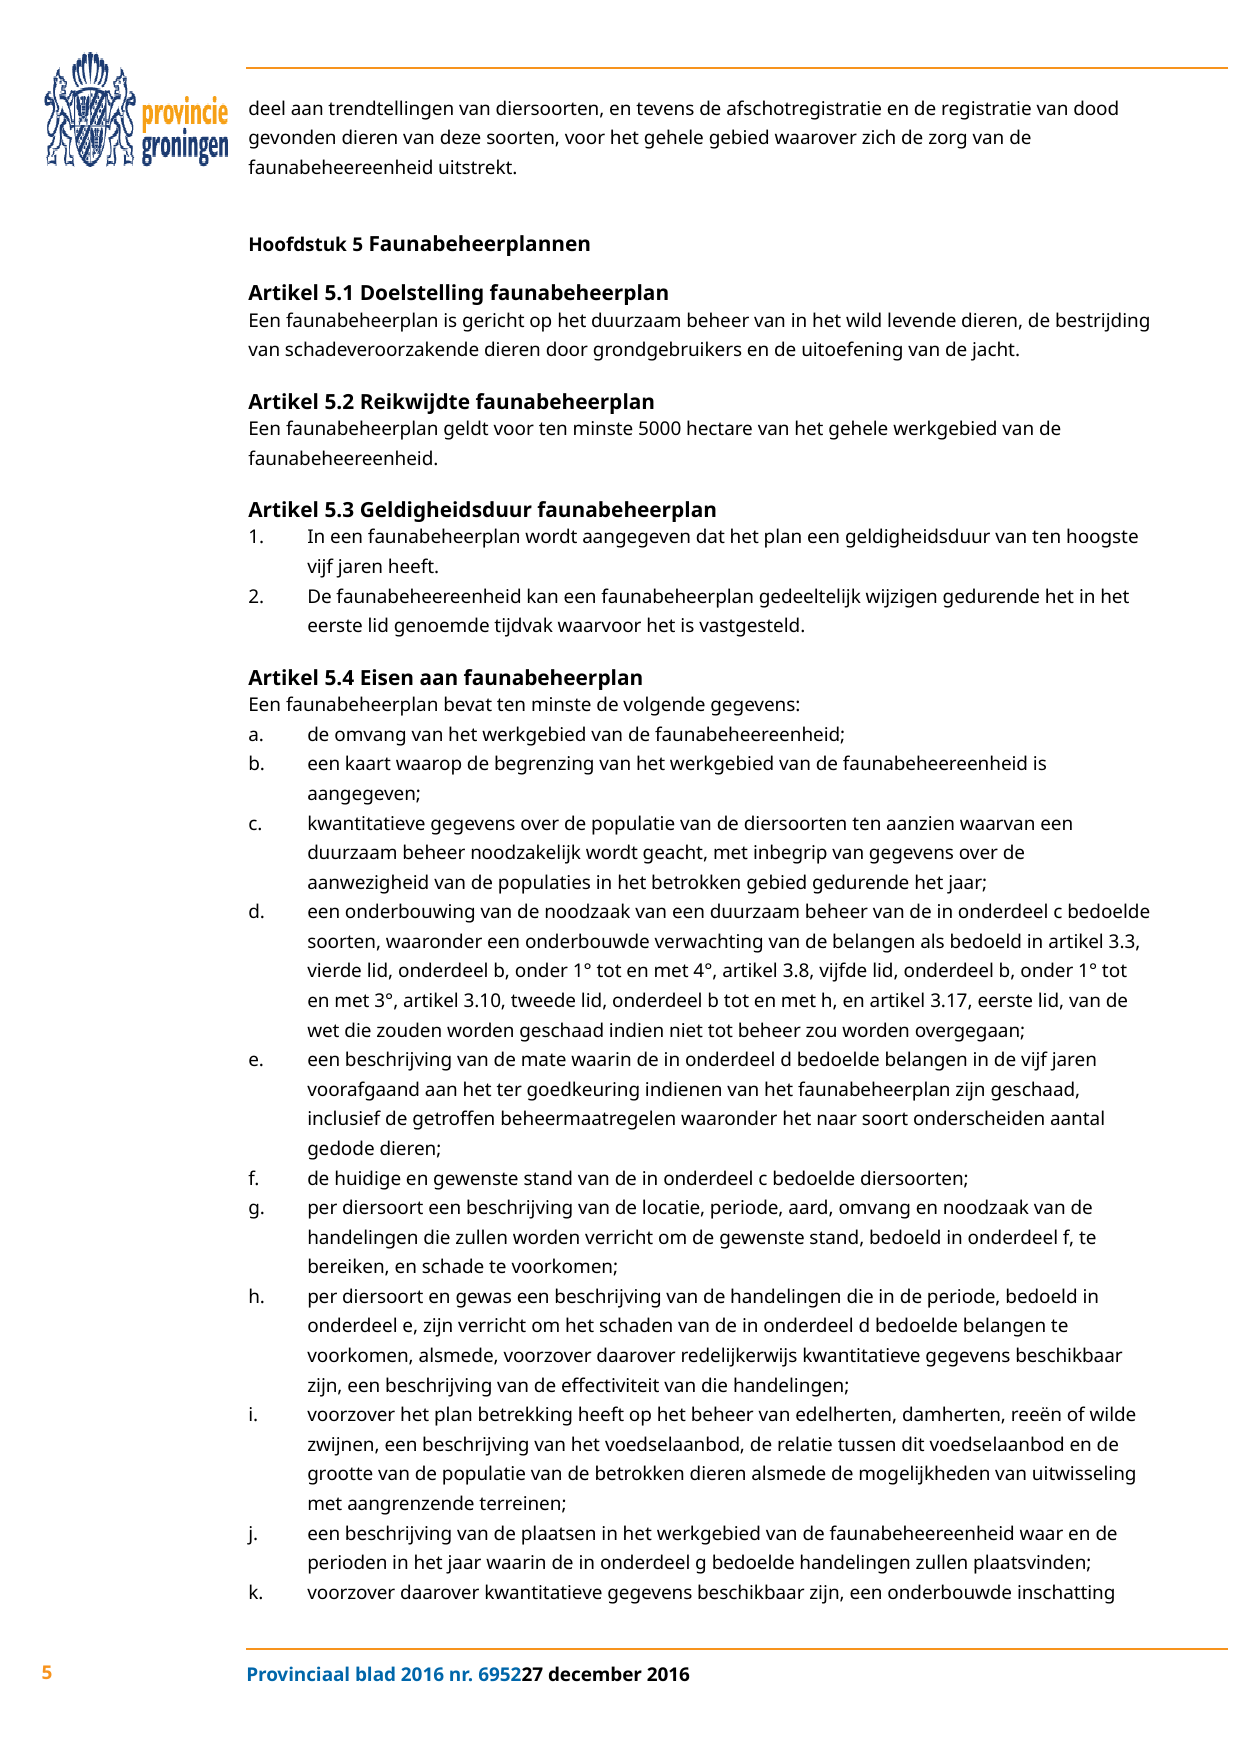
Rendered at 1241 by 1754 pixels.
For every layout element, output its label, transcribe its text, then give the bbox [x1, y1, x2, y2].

list voorzover het plan betrekking heeft op het beheer van edelherten, damherten, reeën of wilde zwijnen, een beschrijving van het voedselaanbod, de relatie tussen dit voedselaanbod en de grootte van de populatie van de betrokken dieren alsmede de mogelijkheden van uitwisseling met aangrenzende terreinen; [248, 1401, 1152, 1516]
text Artikel 5.4 Eisen aan faunabeheerplan [248, 663, 1152, 691]
list een beschrijving van de plaatsen in het werkgebied van de faunabeheereenheid waar en de perioden in het jaar waarin de in onderdeel g bedoelde handelingen zullen plaatsvinden; [248, 1520, 1152, 1575]
list de huidige en gewenste stand van de in onderdeel c bedoelde diersoorten; [248, 1165, 1152, 1190]
list per diersoort en gewas een beschrijving van de handelingen die in de periode, bedoeld in onderdeel e, zijn verricht om het schaden van de in onderdeel d bedoelde belangen te voorkomen, alsmede, voorzover daarover redelijkerwijs kwantitatieve gegevens beschikbaar zijn, een beschrijving van de effectiviteit van die handelingen; [248, 1283, 1152, 1397]
list per diersoort een beschrijving van de locatie, periode, aard, omvang en noodzaak van de handelingen die zullen worden verricht om de gewenste stand, bedoeld in onderdeel f, te bereiken, en schade te voorkomen; [248, 1194, 1152, 1279]
list voorzover daarover kwantitatieve gegevens beschikbaar zijn, een onderbouwde inschatting [248, 1579, 1152, 1604]
text Artikel 5.1 Doelstelling faunabeheerplan [248, 278, 1152, 307]
list De faunabeheereenheid kan een faunabeheerplan gedeeltelijk wijzigen gedurende het in het eerste lid genoemde tijdvak waarvoor het is vastgesteld. [248, 583, 1152, 638]
list een kaart waarop de begrenzing van het werkgebied van de faunabeheereenheid is aangegeven; [248, 751, 1152, 806]
text Een faunabeheerplan geldt voor ten minste 5000 hectare van het gehele werkgebied van de faunabeheereenheid. [248, 415, 1152, 471]
text Een faunabeheerplan is gericht op het duurzaam beheer van in het wild levende dieren, de bestrijding van schadeveroorzakende dieren door grondgebruikers en de uitoefening van de jacht. [248, 307, 1152, 362]
list een beschrijving van de mate waarin de in onderdeel d bedoelde belangen in de vijf jaren voorafgaand aan het ter goedkeuring indienen van het faunabeheerplan zijn geschaad, inclusief de getroffen beheermaatregelen waaronder het naar soort onderscheiden aantal gedode dieren; [248, 1046, 1152, 1161]
text Hoofdstuk 5 Faunabeheerplannen [248, 229, 1152, 258]
picture [41, 47, 231, 172]
list een onderbouwing van de noodzaak van een duurzaam beheer van de in onderdeel c bedoelde soorten, waaronder een onderbouwde verwachting van de belangen als bedoeld in artikel 3.3, vierde lid, onderdeel b, onder 1° tot en met 4°, artikel 3.8, vijfde lid, onderdeel b, onder 1° tot en met 3°, artikel 3.10, tweede lid, onderdeel b tot en met h, en artikel 3.17, eerste lid, van de wet die zouden worden geschaad indien niet tot beheer zou worden overgegaan; [248, 898, 1152, 1042]
text Een faunabeheerplan bevat ten minste de volgende gegevens: [248, 691, 1152, 717]
text deel aan trendtellingen van diersoorten, en tevens de afschotregistratie en de registratie van dood gevonden dieren van deze soorten, voor het gehele gebied waarover zich de zorg van de faunabeheereenheid uitstrekt. [248, 95, 1152, 180]
list de omvang van het werkgebied van de faunabeheereenheid; [248, 721, 1152, 747]
list kwantitatieve gegevens over de populatie van de diersoorten ten aanzien waarvan een duurzaam beheer noodzakelijk wordt geacht, met inbegrip van gegevens over de aanwezigheid van de populaties in het betrokken gebied gedurende het jaar; [248, 810, 1152, 894]
list In een faunabeheerplan wordt aangegeven dat het plan een geldigheidsduur van ten hoogste vijf jaren heeft. [248, 524, 1152, 579]
text Artikel 5.2 Reikwijdte faunabeheerplan [248, 387, 1152, 415]
text Artikel 5.3 Geldigheidsduur faunabeheerplan [248, 495, 1152, 524]
